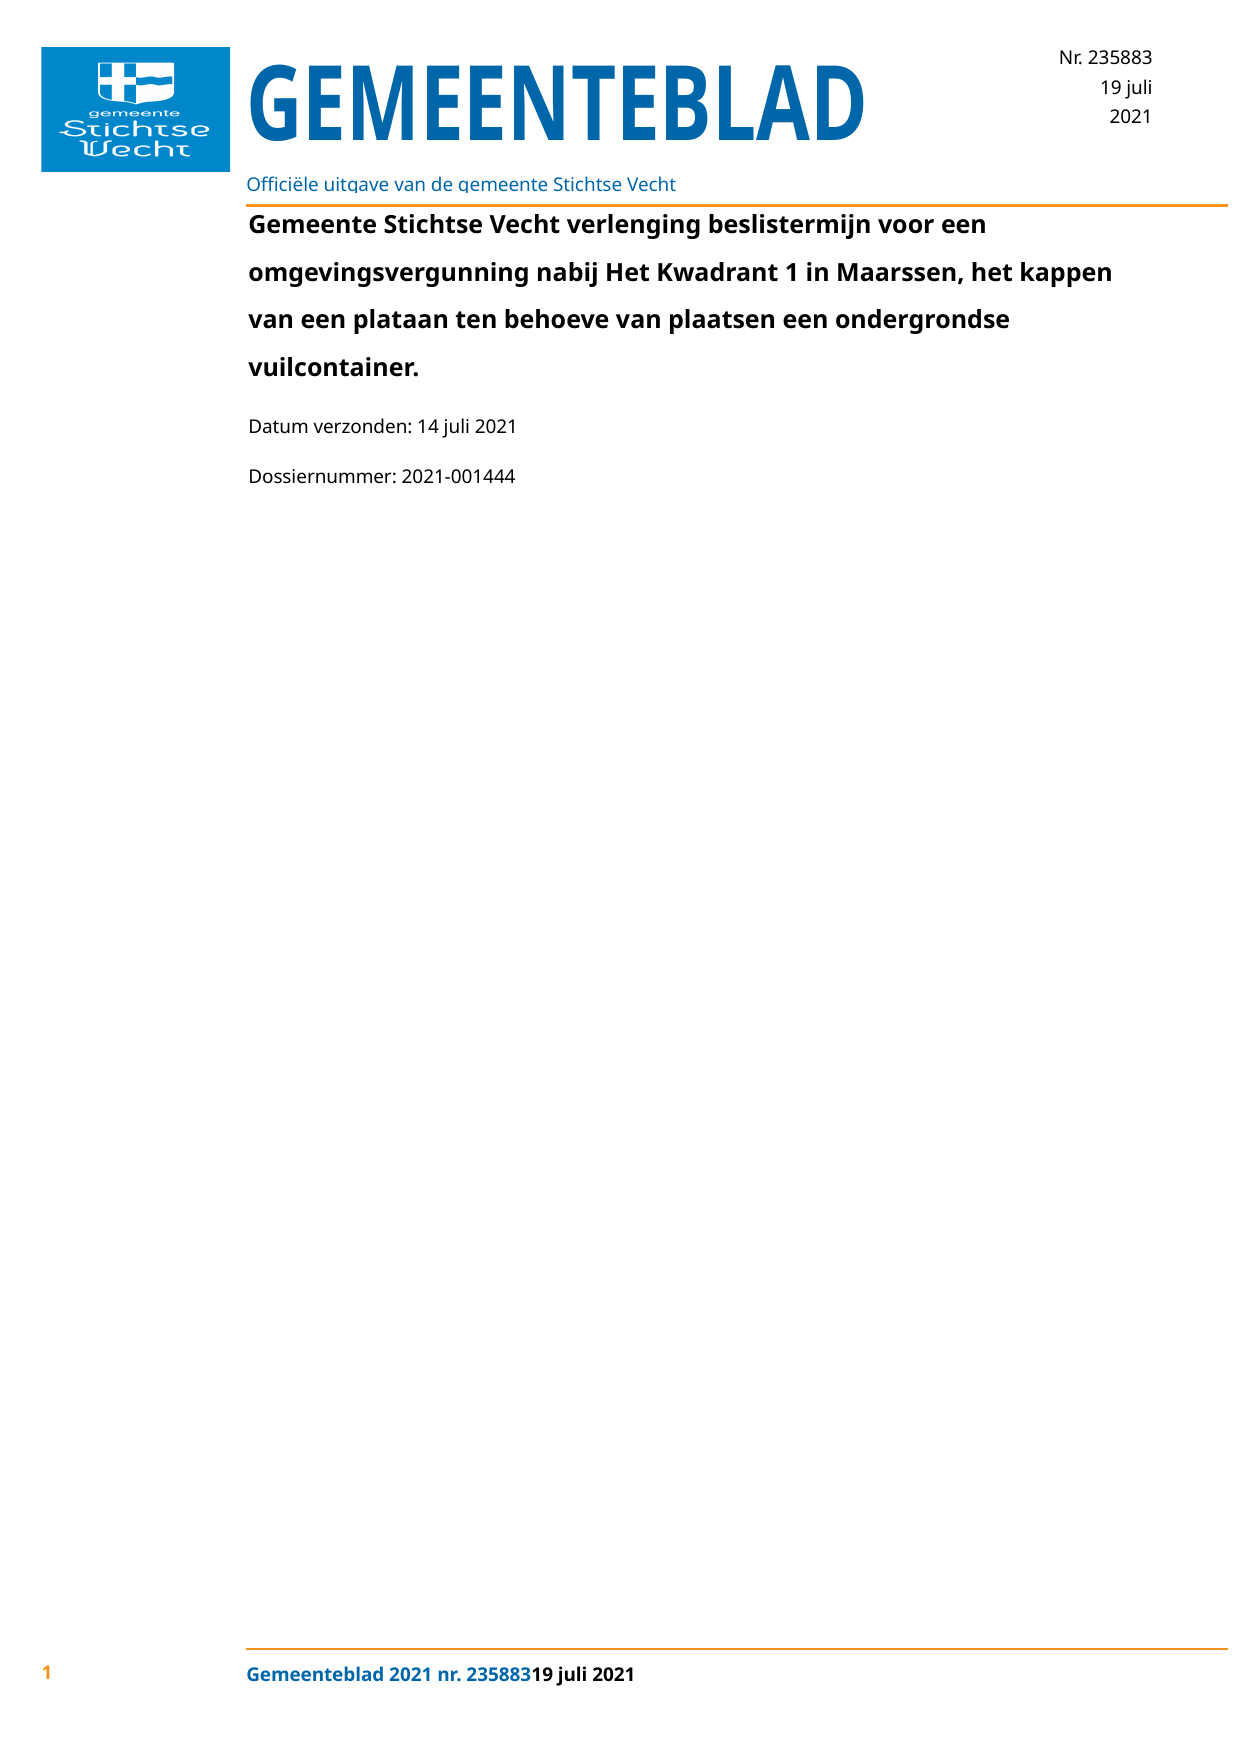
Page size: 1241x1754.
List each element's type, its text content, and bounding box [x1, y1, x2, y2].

text Dossiernummer: 2021-001444 [248, 463, 1152, 489]
picture [99, 63, 135, 101]
picture [137, 63, 174, 103]
text Gemeente Stichtse Vecht verlenging beslistermijn voor een omgevingsvergunning nabij Het Kwadrant 1 in Maarssen, het kappen van een plataan ten behoeve van plaatsen een ondergrondse vuilcontainer. [248, 207, 1152, 384]
text Datum verzonden: 14 juli 2021 [248, 413, 1152, 439]
